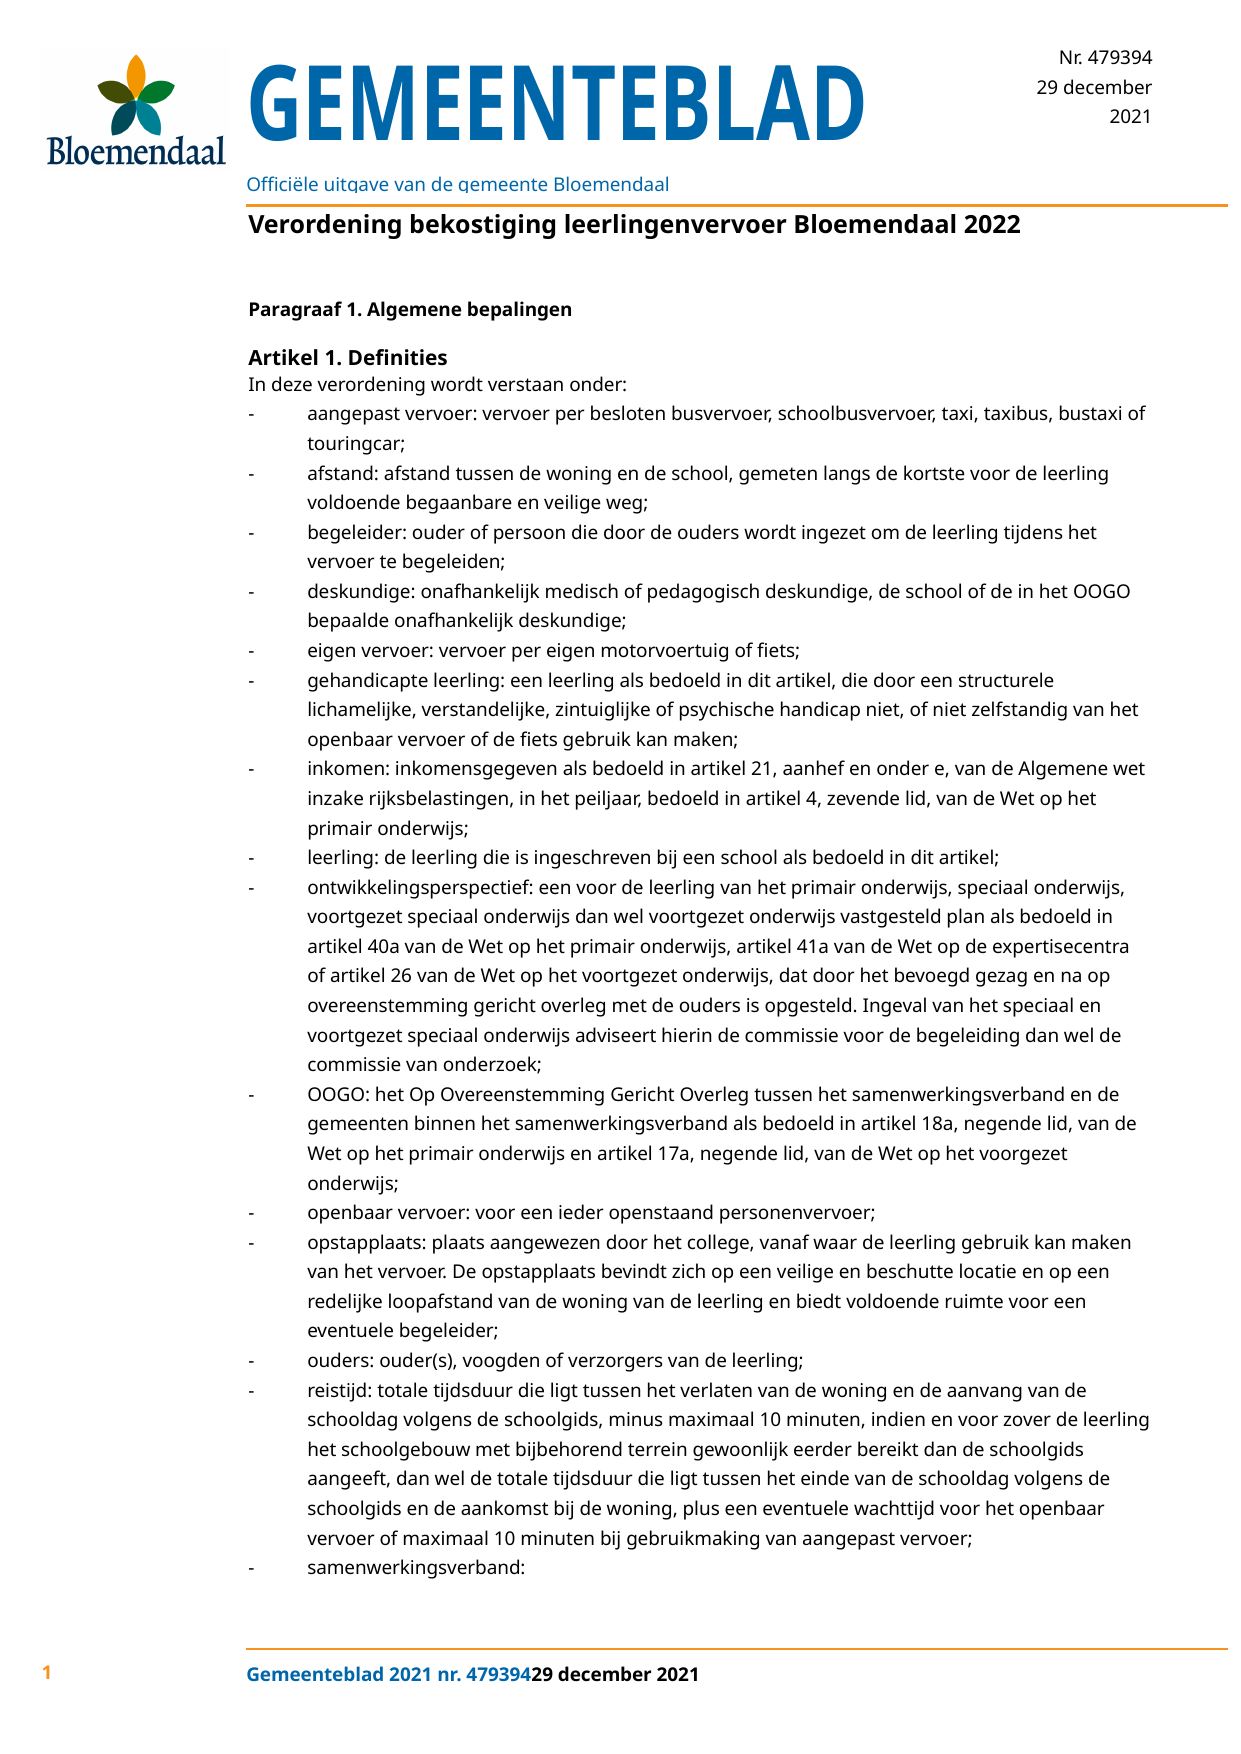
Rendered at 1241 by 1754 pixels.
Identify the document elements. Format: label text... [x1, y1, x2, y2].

text Paragraaf 1. Algemene bepalingen [248, 296, 1152, 322]
text Artikel 1. Definities [248, 343, 1152, 371]
list deskundige: onafhankelijk medisch of pedagogisch deskundige, de school of de in het OOGO bepaalde onafhankelijk deskundige; [248, 578, 1152, 633]
list ouders: ouder(s), voogden of verzorgers van de leerling; [248, 1347, 1152, 1373]
list gehandicapte leerling: een leerling als bedoeld in dit artikel, die door een structurele lichamelijke, verstandelijke, zintuiglijke of psychische handicap niet, of niet zelfstandig van het openbaar vervoer of de fiets gebruik kan maken; [248, 667, 1152, 752]
list opstapplaats: plaats aangewezen door het college, vanaf waar de leerling gebruik kan maken van het vervoer. De opstapplaats bevindt zich op een veilige en beschutte locatie en op een redelijke loopafstand van de woning van de leerling en biedt voldoende ruimte voor een eventuele begeleider; [248, 1229, 1152, 1343]
list OOGO: het Op Overeenstemming Gericht Overleg tussen het samenwerkingsverband en de gemeenten binnen het samenwerkingsverband als bedoeld in artikel 18a, negende lid, van de Wet op het primair onderwijs en artikel 17a, negende lid, van de Wet op het voorgezet onderwijs; [248, 1081, 1152, 1196]
picture [41, 47, 231, 172]
list samenwerkingsverband: [248, 1554, 1152, 1580]
list openbaar vervoer: voor een ieder openstaand personenvervoer; [248, 1199, 1152, 1225]
list aangepast vervoer: vervoer per besloten busvervoer, schoolbusvervoer, taxi, taxibus, bustaxi of touringcar; [248, 401, 1152, 456]
list begeleider: ouder of persoon die door de ouders wordt ingezet om de leerling tijdens het vervoer te begeleiden; [248, 519, 1152, 574]
text In deze verordening wordt verstaan onder: [248, 371, 1152, 397]
list eigen vervoer: vervoer per eigen motorvoertuig of fiets; [248, 637, 1152, 663]
text Verordening bekostiging leerlingenvervoer Bloemendaal 2022 [248, 207, 1152, 241]
list reistijd: totale tijdsduur die ligt tussen het verlaten van de woning en de aanvang van de schooldag volgens de schoolgids, minus maximaal 10 minuten, indien en voor zover de leerling het schoolgebouw met bijbehorend terrein gewoonlijk eerder bereikt dan de schoolgids aangeeft, dan wel de totale tijdsduur die ligt tussen het einde van de schooldag volgens de schoolgids en de aankomst bij de woning, plus een eventuele wachttijd voor het openbaar vervoer of maximaal 10 minuten bij gebruikmaking van aangepast vervoer; [248, 1377, 1152, 1551]
list leerling: de leerling die is ingeschreven bij een school als bedoeld in dit artikel; [248, 844, 1152, 870]
list afstand: afstand tussen de woning en de school, gemeten langs de kortste voor de leerling voldoende begaanbare en veilige weg; [248, 460, 1152, 515]
list ontwikkelingsperspectief: een voor de leerling van het primair onderwijs, speciaal onderwijs, voortgezet speciaal onderwijs dan wel voortgezet onderwijs vastgesteld plan als bedoeld in artikel 40a van de Wet op het primair onderwijs, artikel 41a van de Wet op de expertisecentra of artikel 26 van de Wet op het voortgezet onderwijs, dat door het bevoegd gezag en na op overeenstemming gericht overleg met de ouders is opgesteld. Ingeval van het speciaal en voortgezet speciaal onderwijs adviseert hierin de commissie voor de begeleiding dan wel de commissie van onderzoek; [248, 874, 1152, 1077]
list inkomen: inkomensgegeven als bedoeld in artikel 21, aanhef en onder e, van de Algemene wet inzake rijksbelastingen, in het peiljaar, bedoeld in artikel 4, zevende lid, van de Wet op het primair onderwijs; [248, 756, 1152, 841]
